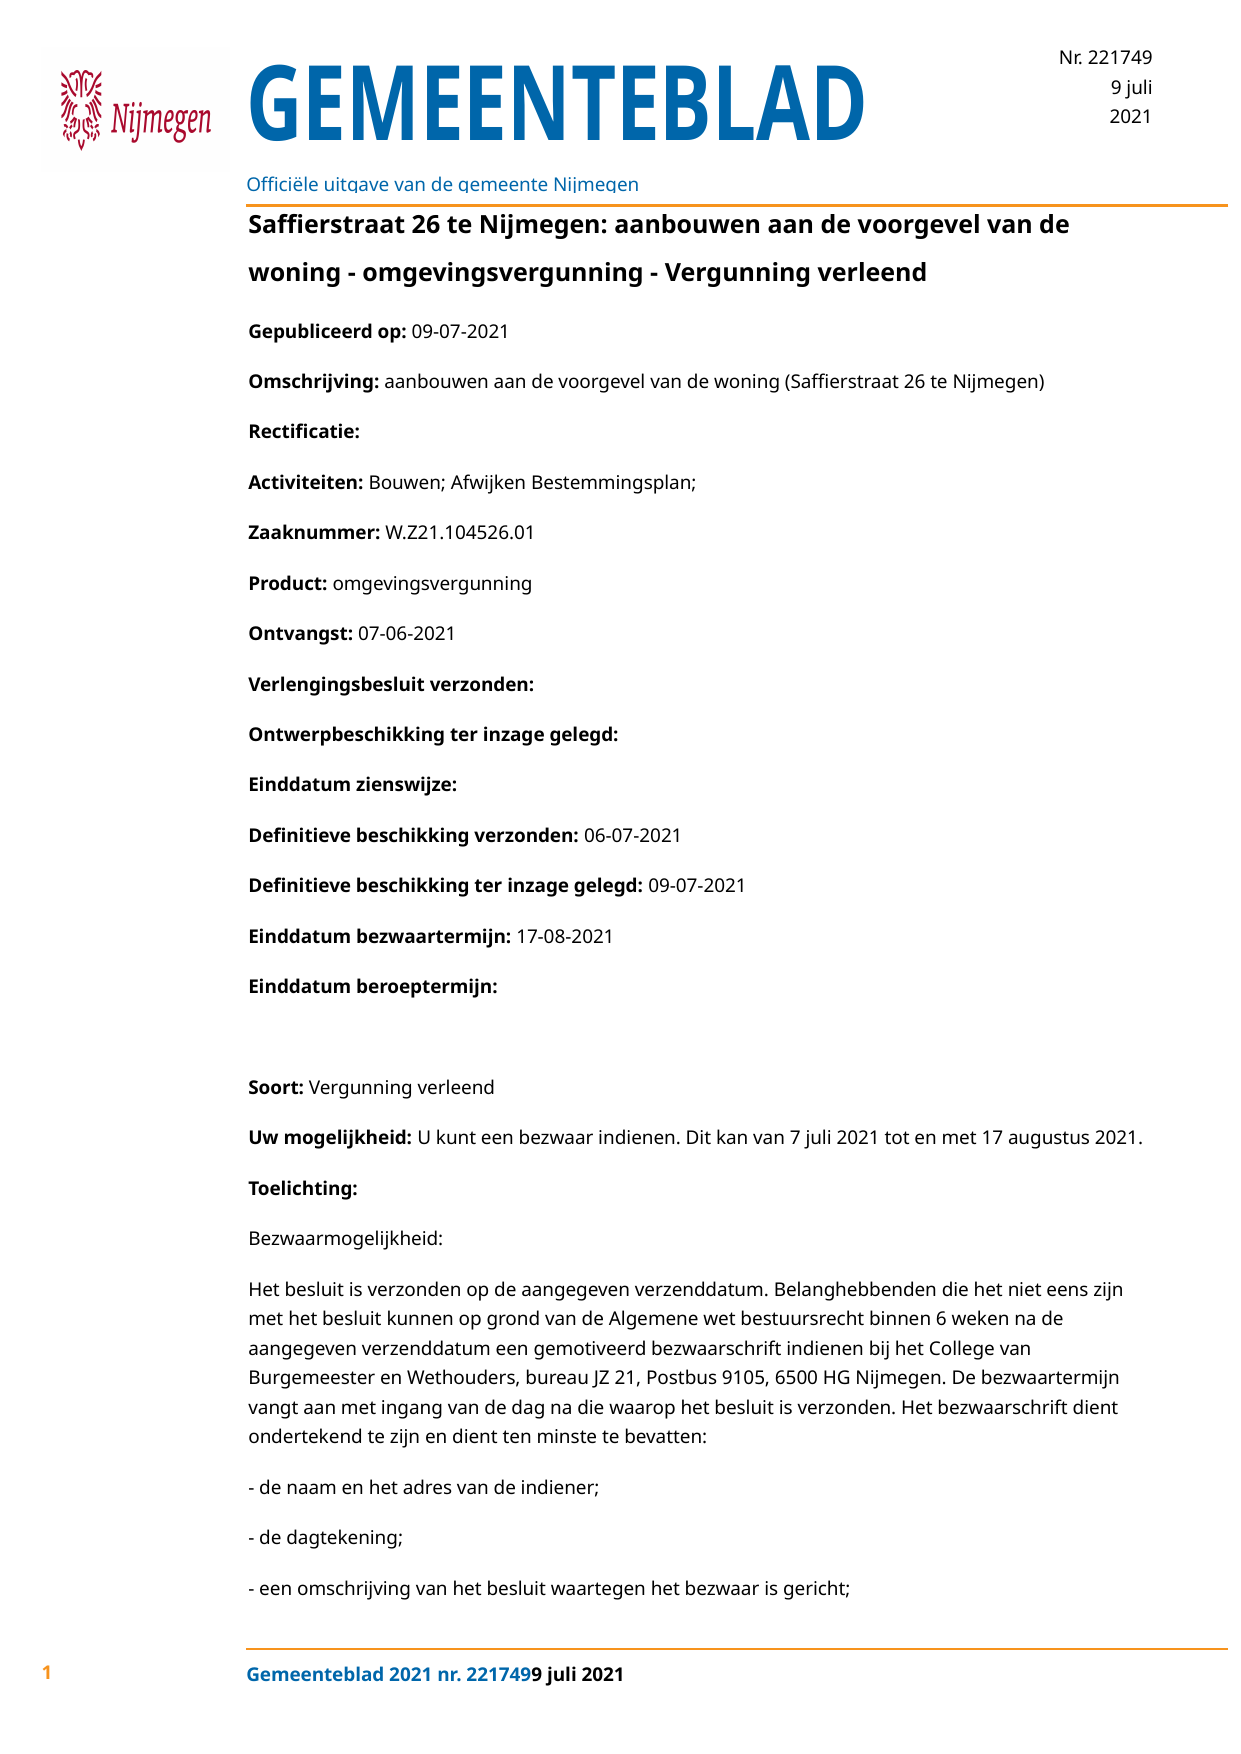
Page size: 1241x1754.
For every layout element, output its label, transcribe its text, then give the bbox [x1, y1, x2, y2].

text Gepubliceerd op: 09-07-2021 [248, 318, 1152, 344]
text Saffierstraat 26 te Nijmegen: aanbouwen aan de voorgevel van de woning - omgevingsvergunning - Vergunning verleend [248, 207, 1152, 288]
text Ontwerpbeschikking ter inzage gelegd: [248, 721, 1152, 747]
text Activiteiten: Bouwen; Afwijken Bestemmingsplan; [248, 469, 1152, 495]
text Soort: Vergunning verleend [248, 1074, 1152, 1100]
text Rectificatie: [248, 419, 1152, 444]
text - een omschrijving van het besluit waartegen het bezwaar is gericht; [248, 1575, 1152, 1601]
text Einddatum bezwaartermijn: 17-08-2021 [248, 923, 1152, 949]
text Zaaknummer: W.Z21.104526.01 [248, 519, 1152, 545]
text Product: omgevingsvergunning [248, 570, 1152, 596]
text Einddatum zienswijze: [248, 772, 1152, 797]
text - de dagtekening; [248, 1524, 1152, 1550]
text Verlengingsbesluit verzonden: [248, 671, 1152, 697]
text Einddatum beroeptermijn: [248, 973, 1152, 999]
text Uw mogelijkheid: U kunt een bezwaar indienen. Dit kan van 7 juli 2021 tot en met 17 augustus 2021. [248, 1124, 1152, 1150]
text Definitieve beschikking verzonden: 06-07-2021 [248, 822, 1152, 848]
text Bezwaarmogelijkheid: [248, 1225, 1152, 1251]
picture [41, 47, 231, 172]
text Het besluit is verzonden op de aangegeven verzenddatum. Belanghebbenden die het niet eens zijn met het besluit kunnen op grond van de Algemene wet bestuursrecht binnen 6 weken na de aangegeven verzenddatum een gemotiveerd bezwaarschrift indienen bij het College van Burgemeester en Wethouders, bureau JZ 21, Postbus 9105, 6500 HG Nijmegen. De bezwaartermijn vangt aan met ingang van de dag na die waarop het besluit is verzonden. Het bezwaarschrift dient ondertekend te zijn en dient ten minste te bevatten: [248, 1276, 1152, 1449]
text Toelichting: [248, 1175, 1152, 1201]
text - de naam en het adres van de indiener; [248, 1474, 1152, 1500]
text Omschrijving: aanbouwen aan de voorgevel van de woning (Saffierstraat 26 te Nijmegen) [248, 368, 1152, 394]
text Ontvangst: 07-06-2021 [248, 620, 1152, 646]
text Definitieve beschikking ter inzage gelegd: 09-07-2021 [248, 872, 1152, 898]
